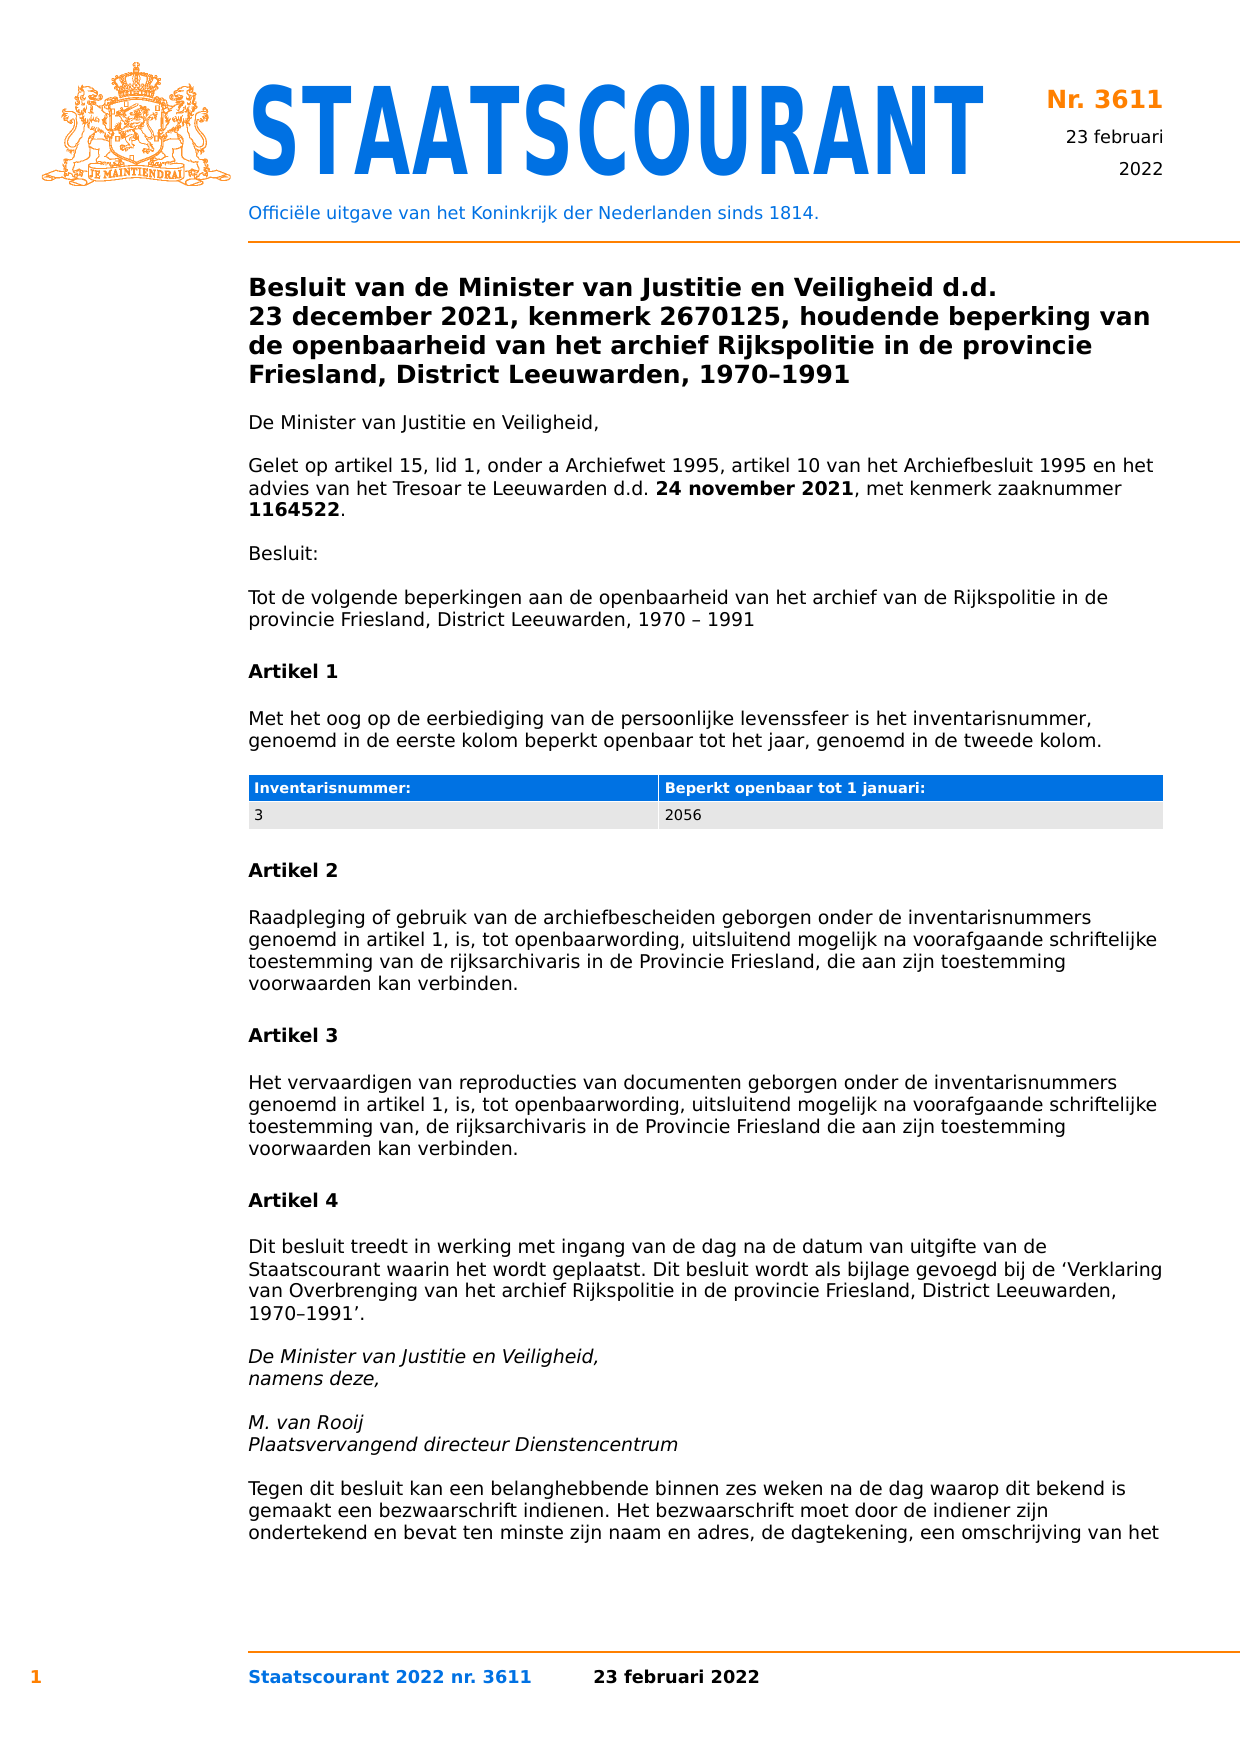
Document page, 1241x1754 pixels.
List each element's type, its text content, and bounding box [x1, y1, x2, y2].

text Gelet op artikel 15, lid 1, onder a Archiefwet 1995, artikel 10 van het Archiefbesluit 1995 en het advies van het Tresoar te Leeuwarden d.d. 24 november 2021, met kenmerk zaaknummer 1164522. [248, 455, 1163, 521]
table_cell 2056 [659, 802, 1163, 829]
subtitle Besluit van de Minister van Justitie en Veiligheid d.d. 23 december 2021, kenmerk 2670125, houdende beperking van de openbaarheid van het archief Rijkspolitie in de provincie Friesland, District Leeuwarden, 1970–1991 [248, 273, 1163, 390]
text De Minister van Justitie en Veiligheid, [248, 412, 1163, 433]
text Dit besluit treedt in werking met ingang van de dag na de datum van uitgifte van de Staatscourant waarin het wordt geplaatst. Dit besluit wordt als bijlage gevoegd bij de ‘Verklaring van Overbrenging van het archief Rijkspolitie in de provincie Friesland, District Leeuwarden, 1970–1991’. [248, 1236, 1163, 1324]
text Besluit: [248, 543, 1163, 565]
subtitle Artikel 3 [248, 1024, 1163, 1047]
table_cell 2022 [998, 153, 1240, 203]
subtitle Artikel 4 [248, 1189, 1163, 1211]
text Het vervaardigen van reproducties van documenten geborgen onder de inventarisnummers genoemd in artikel 1, is, tot openbaarwording, uitsluitend mogelijk na voorafgaande schriftelijke toestemming van, de rijksarchivaris in de Provincie Friesland die aan zijn toestemming voorwaarden kan verbinden. [248, 1072, 1163, 1159]
table_header Nr. 3611 [998, 62, 1240, 121]
table_header [25, 62, 248, 241]
table_header Inventarisnummer: [249, 775, 658, 801]
table_cell Officiële uitgave van het Koninkrijk der Nederlanden sinds 1814. [248, 203, 1240, 241]
table_header STAATSCOURANT [248, 62, 998, 203]
text Tot de volgende beperkingen aan de openbaarheid van het archief van de Rijkspolitie in de provincie Friesland, District Leeuwarden, 1970 – 1991 [248, 587, 1163, 631]
table_cell 3 [249, 802, 658, 829]
text Tegen dit besluit kan een belanghebbende binnen zes weken na de dag waarop dit bekend is gemaakt een bezwaarschrift indienen. Het bezwaarschrift moet door de indiener zijn ondertekend en bevat ten minste zijn naam en adres, de dagtekening, een omschrijving van het [248, 1478, 1163, 1544]
text Met het oog op de eerbiediging van de persoonlijke levenssfeer is het inventarisnummer, genoemd in de eerste kolom beperkt openbaar tot het jaar, genoemd in de tweede kolom. [248, 708, 1163, 752]
table_header Beperkt openbaar tot 1 januari: [659, 775, 1163, 801]
picture [41, 62, 231, 186]
subtitle Artikel 1 [248, 661, 1163, 683]
table_cell 23 februari [998, 121, 1240, 153]
text Raadpleging of gebruik van de archiefbescheiden geborgen onder de inventarisnummers genoemd in artikel 1, is, tot openbaarwording, uitsluitend mogelijk na voorafgaande schriftelijke toestemming van de rijksarchivaris in de Provincie Friesland, die aan zijn toestemming voorwaarden kan verbinden. [248, 907, 1163, 994]
text De Minister van Justitie en Veiligheid, namens deze, M. van Rooij Plaatsvervangend directeur Dienstencentrum [248, 1346, 1163, 1456]
subtitle Artikel 2 [248, 860, 1163, 882]
